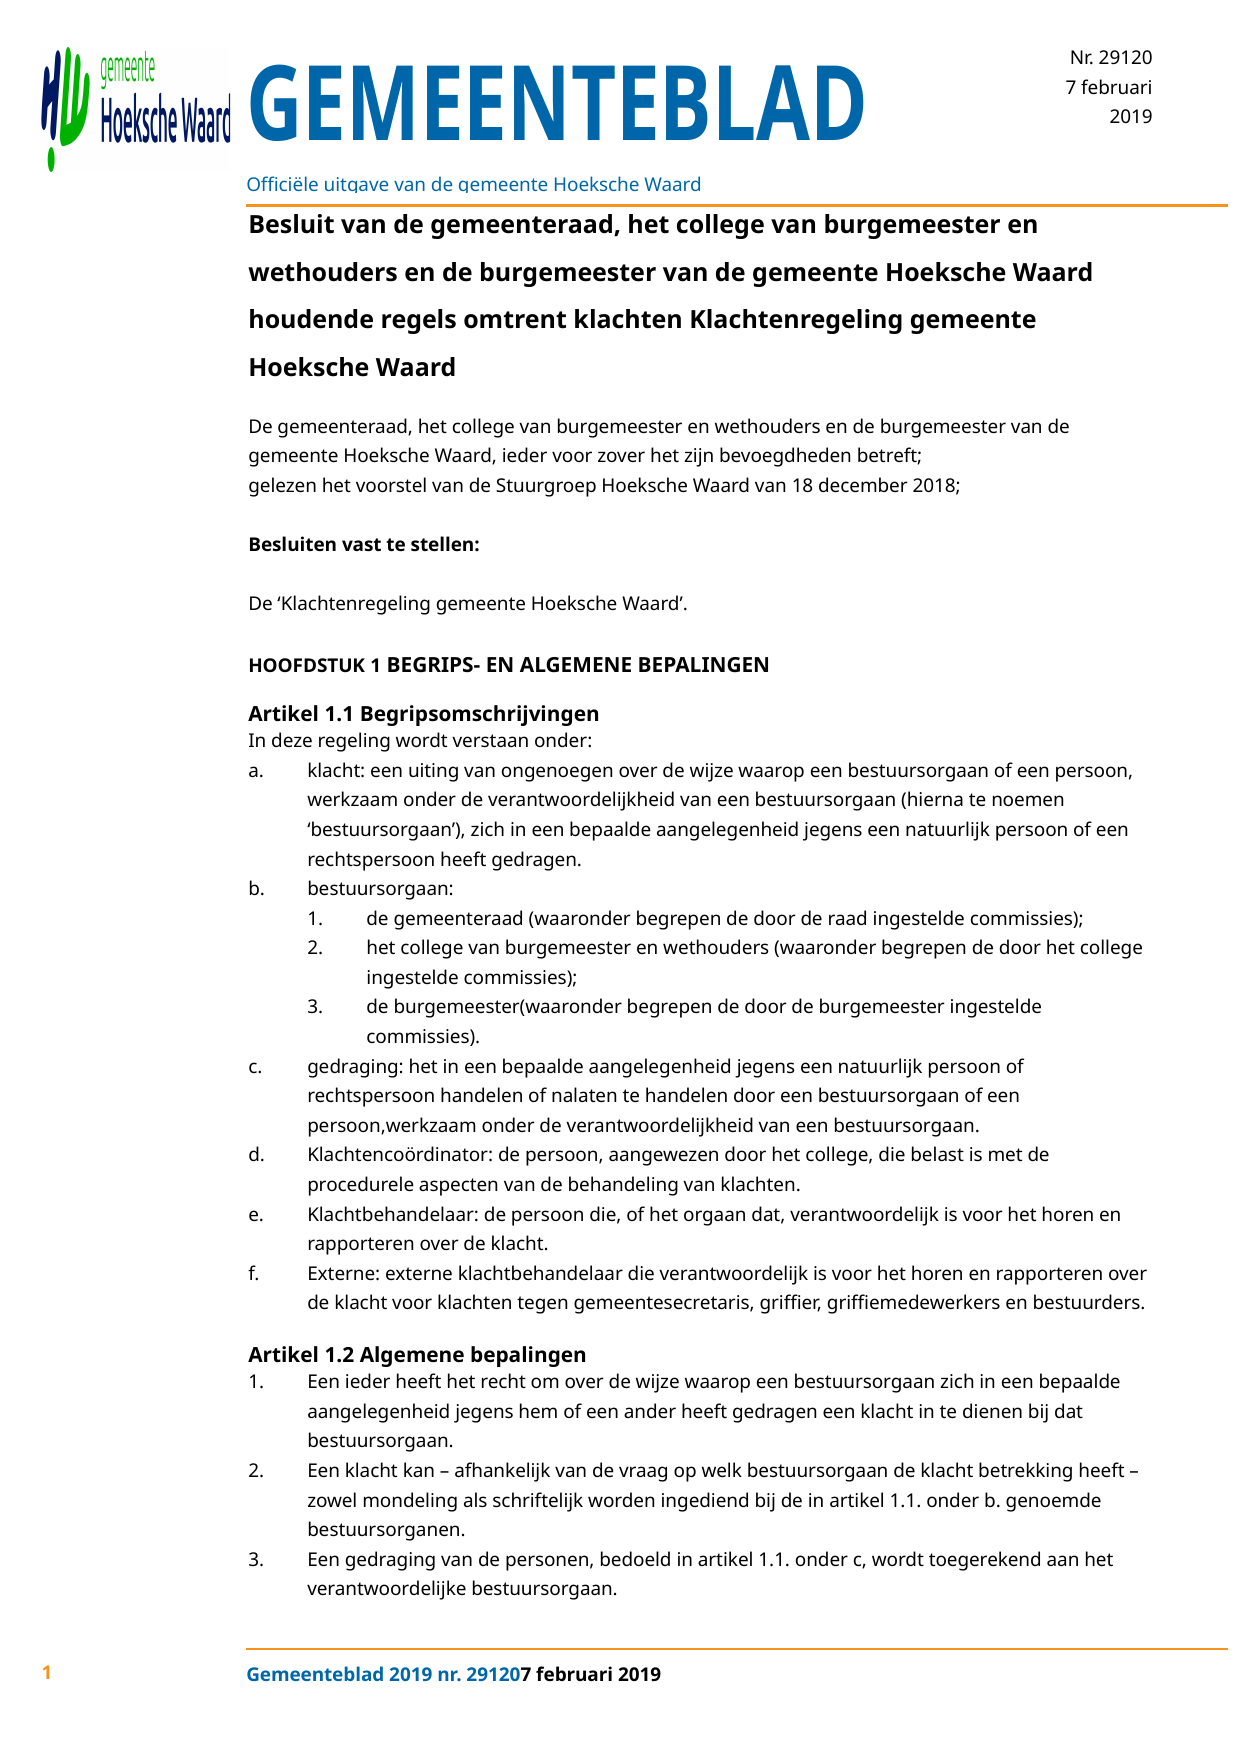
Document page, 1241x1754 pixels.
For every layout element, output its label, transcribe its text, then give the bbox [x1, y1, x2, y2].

text Besluit van de gemeenteraad, het college van burgemeester en wethouders en de burgemeester van de gemeente Hoeksche Waard houdende regels omtrent klachten Klachtenregeling gemeente Hoeksche Waard [248, 207, 1152, 384]
list gedraging: het in een bepaalde aangelegenheid jegens een natuurlijk persoon of rechtspersoon handelen of nalaten te handelen door een bestuursorgaan of een persoon,werkzaam onder de verantwoordelijkheid van een bestuursorgaan. [248, 1053, 1152, 1138]
text HOOFDSTUK 1 BEGRIPS- EN ALGEMENE BEPALINGEN [248, 650, 1152, 678]
list Externe: externe klachtbehandelaar die verantwoordelijk is voor het horen en rapporteren over de klacht voor klachten tegen gemeentesecretaris, griffier, griffiemedewerkers en bestuurders. [248, 1260, 1152, 1315]
list Klachtencoördinator: de persoon, aangewezen door het college, die belast is met de procedurele aspecten van de behandeling van klachten. [248, 1142, 1152, 1197]
text Artikel 1.2 Algemene bepalingen [248, 1340, 1152, 1368]
text Besluiten vast te stellen: [248, 531, 1152, 557]
text In deze regeling wordt verstaan onder: [248, 727, 1152, 753]
list Een ieder heeft het recht om over de wijze waarop een bestuursorgaan zich in een bepaalde aangelegenheid jegens hem of een ander heeft gedragen een klacht in te dienen bij dat bestuursorgaan. [248, 1368, 1152, 1453]
list de gemeenteraad (waaronder begrepen de door de raad ingestelde commissies); [307, 905, 1152, 931]
text De ‘Klachtenregeling gemeente Hoeksche Waard’. [248, 591, 1152, 616]
text De gemeenteraad, het college van burgemeester en wethouders en de burgemeester van de gemeente Hoeksche Waard, ieder voor zover het zijn bevoegdheden betreft; [248, 413, 1152, 468]
list Een gedraging van de personen, bedoeld in artikel 1.1. onder c, wordt toegerekend aan het verantwoordelijke bestuursorgaan. [248, 1546, 1152, 1601]
list Klachtbehandelaar: de persoon die, of het orgaan dat, verantwoordelijk is voor het horen en rapporteren over de klacht. [248, 1201, 1152, 1256]
text Artikel 1.1 Begripsomschrijvingen [248, 699, 1152, 727]
text gelezen het voorstel van de Stuurgroep Hoeksche Waard van 18 december 2018; [248, 472, 1152, 498]
list het college van burgemeester en wethouders (waaronder begrepen de door het college ingestelde commissies); [307, 934, 1152, 990]
picture [41, 47, 231, 172]
list de burgemeester(waaronder begrepen de door de burgemeester ingestelde commissies). [307, 994, 1152, 1049]
list bestuursorgaan: [248, 875, 1152, 901]
list Een klacht kan – afhankelijk van de vraag op welk bestuursorgaan de klacht betrekking heeft – zowel mondeling als schriftelijk worden ingediend bij de in artikel 1.1. onder b. genoemde bestuursorganen. [248, 1457, 1152, 1542]
list klacht: een uiting van ongenoegen over de wijze waarop een bestuursorgaan of een persoon, werkzaam onder de verantwoordelijkheid van een bestuursorgaan (hierna te noemen ‘bestuursorgaan’), zich in een bepaalde aangelegenheid jegens een natuurlijk persoon of een rechtspersoon heeft gedragen. [248, 757, 1152, 872]
